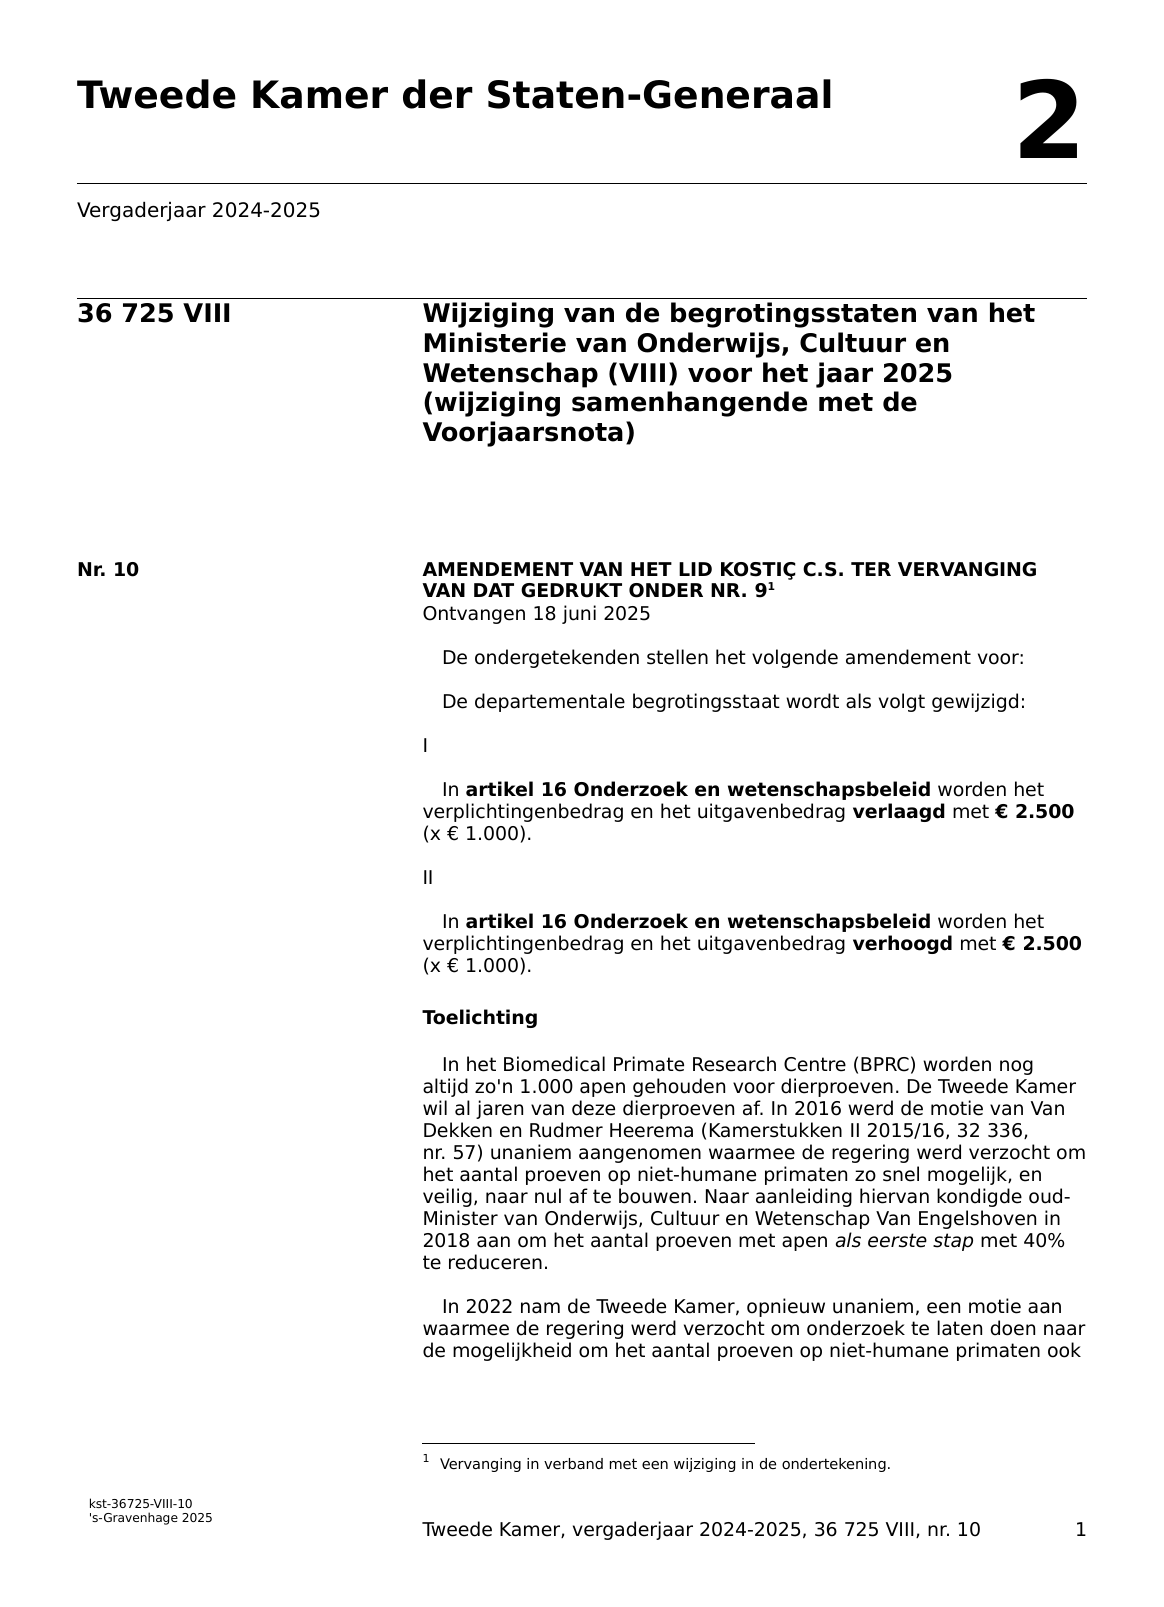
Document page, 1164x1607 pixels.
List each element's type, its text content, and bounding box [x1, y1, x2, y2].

text In 2022 nam de Tweede Kamer, opnieuw unaniem, een motie aan waarmee de regering werd verzocht om onderzoek te laten doen naar de mogelijkheid om het aantal proeven op niet-humane primaten ook [422, 1296, 1087, 1362]
text In artikel 16 Onderzoek en wetenschapsbeleid worden het verplichtingenbedrag en het uitgavenbedrag verhoogd met € 2.500 (x € 1.000). [422, 911, 1087, 977]
text 's-Gravenhage 2025 [88, 1511, 323, 1525]
subtitle 36 725 VIII Wijziging van de begrotingsstaten van het Ministerie van Onderwijs, Cultuur en Wetenschap (VIII) voor het jaar 2025 (wijziging samenhangende met de Voorjaarsnota) [77, 299, 1087, 447]
table_cell Vergaderjaar 2024-2025 [77, 184, 1087, 298]
text In artikel 16 Onderzoek en wetenschapsbeleid worden het verplichtingenbedrag en het uitgavenbedrag verlaagd met € 2.500 (x € 1.000). [422, 779, 1087, 845]
table_header Tweede Kamer der Staten-Generaal [77, 59, 886, 183]
text Ontvangen 18 juni 2025 [422, 602, 1087, 624]
text De departementale begrotingsstaat wordt als volgt gewijzigd: [422, 691, 1087, 713]
text De ondergetekenden stellen het volgende amendement voor: [422, 647, 1087, 668]
subtitle Toelichting [422, 1007, 1087, 1029]
text In het Biomedical Primate Research Centre (BPRC) worden nog altijd zo'n 1.000 apen gehouden voor dierproeven. De Tweede Kamer wil al jaren van deze dierproeven af. In 2016 werd de motie van Van Dekken en Rudmer Heerema (Kamerstukken II 2015/16, 32 336, nr. 57) unaniem aangenomen waarmee de regering werd verzocht om het aantal proeven op niet-humane primaten zo snel mogelijk, en veilig, naar nul af te bouwen. Naar aanleiding hiervan kondigde oud-Minister van Onderwijs, Cultuur en Wetenschap Van Engelshoven in 2018 aan om het aantal proeven met apen als eerste stap met 40% te reduceren. [422, 1054, 1087, 1274]
text kst-36725-VIII-10 [88, 1497, 323, 1511]
table_header 2 [886, 59, 1087, 183]
text Vervanging in verband met een wijziging in de ondertekening. [422, 1452, 1087, 1474]
text II [422, 867, 1087, 889]
subtitle Nr. 10 AMENDEMENT VAN HET LID KOSTIÇ C.S. TER VERVANGING VAN DAT GEDRUKT ONDER NR. 9 [77, 558, 1087, 602]
text I [422, 735, 1087, 757]
